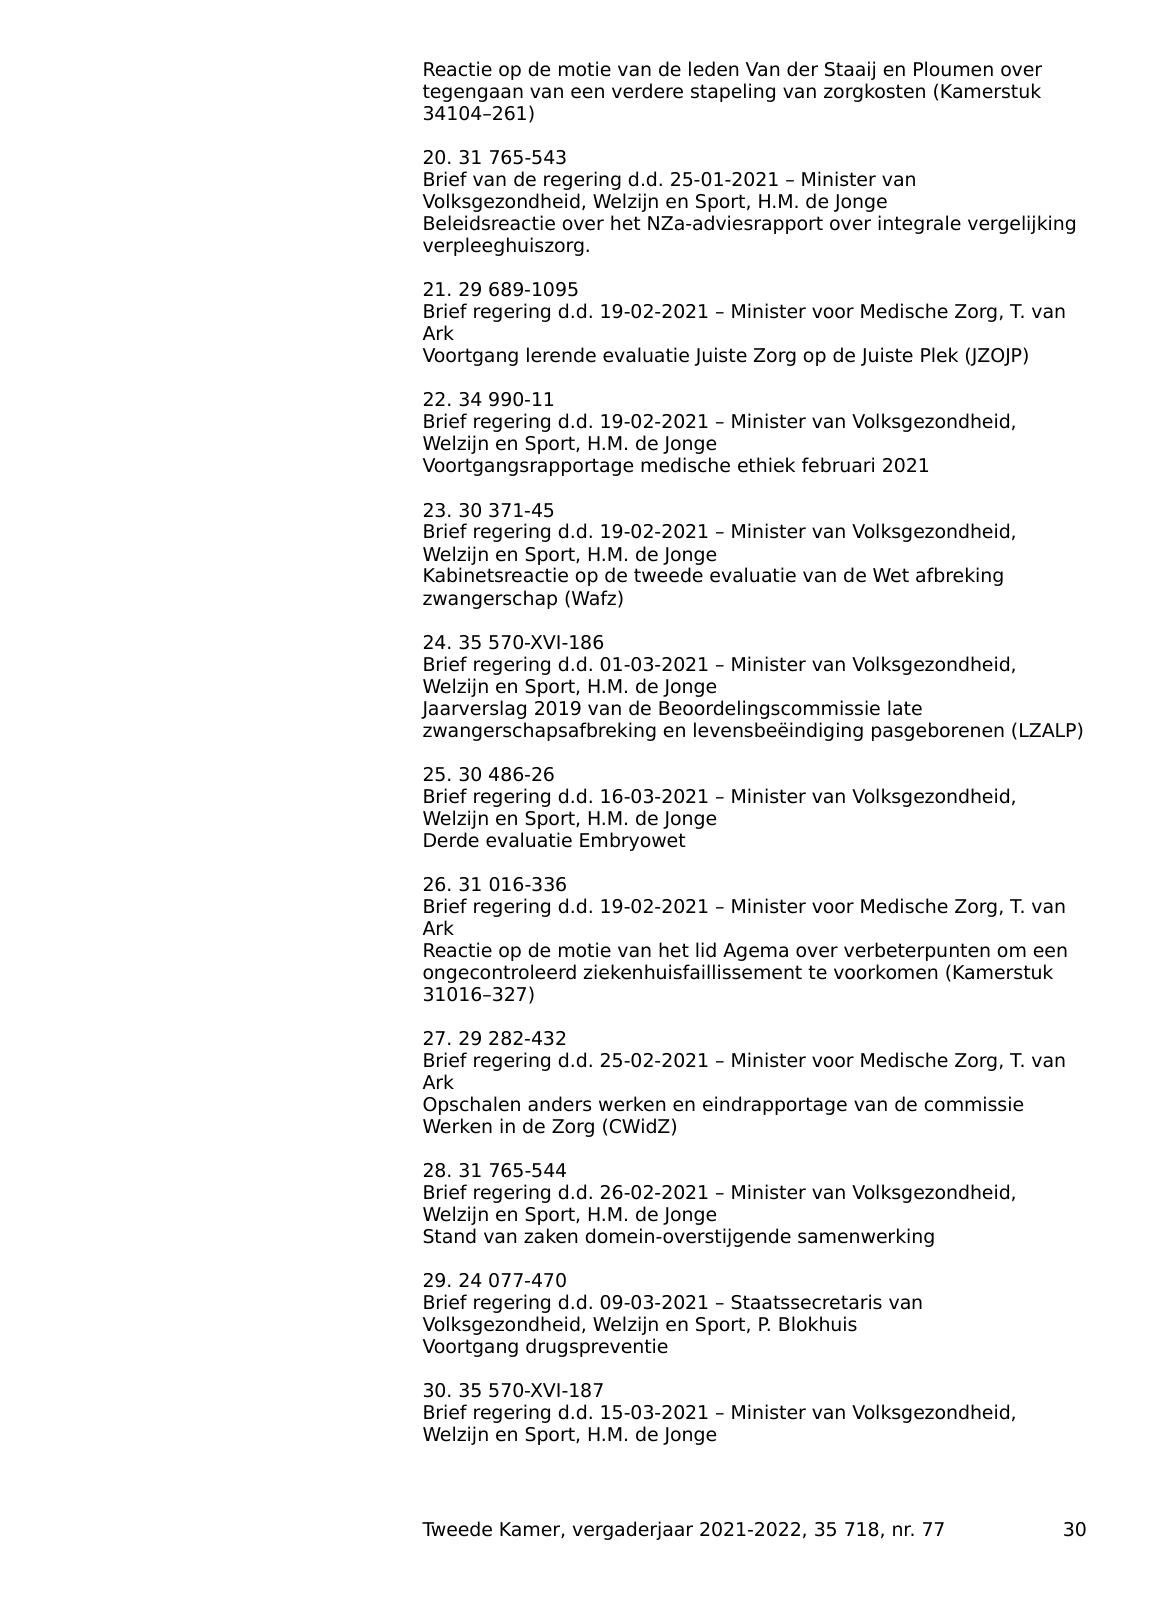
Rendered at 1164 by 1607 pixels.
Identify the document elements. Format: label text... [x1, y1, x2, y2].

text Kabinetsreactie op de tweede evaluatie van de Wet afbreking zwangerschap (Wafz) [422, 565, 1087, 609]
text Derde evaluatie Embryowet [422, 829, 1087, 852]
text Voortgangsrapportage medische ethiek februari 2021 [422, 455, 1087, 477]
text Beleidsreactie over het NZa-adviesrapport over integrale vergelijking verpleeghuiszorg. [422, 213, 1087, 257]
text Brief regering d.d. 19-02-2021 – Minister voor Medische Zorg, T. van Ark [422, 896, 1087, 940]
text Jaarverslag 2019 van de Beoordelingscommissie late zwangerschapsafbreking en levensbeëindiging pasgeborenen (LZALP) [422, 697, 1087, 741]
text Brief regering d.d. 16-03-2021 – Minister van Volksgezondheid, Welzijn en Sport, H.M. de Jonge [422, 786, 1087, 829]
text Brief regering d.d. 09-03-2021 – Staatssecretaris van Volksgezondheid, Welzijn en Sport, P. Blokhuis [422, 1292, 1087, 1336]
text 20. 31 765-543 [422, 147, 1087, 169]
text Voortgang drugspreventie [422, 1336, 1087, 1358]
text Opschalen anders werken en eindrapportage van de commissie Werken in de Zorg (CWidZ) [422, 1094, 1087, 1138]
text Brief regering d.d. 15-03-2021 – Minister van Volksgezondheid, Welzijn en Sport, H.M. de Jonge [422, 1402, 1087, 1446]
text Voortgang lerende evaluatie Juiste Zorg op de Juiste Plek (JZOJP) [422, 345, 1087, 367]
text 23. 30 371-45 [422, 499, 1087, 521]
text 21. 29 689-1095 [422, 279, 1087, 301]
text 22. 34 990-11 [422, 389, 1087, 411]
text Reactie op de motie van de leden Van der Staaij en Ploumen over tegengaan van een verdere stapeling van zorgkosten (Kamerstuk 34104–261) [422, 59, 1087, 125]
text Brief regering d.d. 01-03-2021 – Minister van Volksgezondheid, Welzijn en Sport, H.M. de Jonge [422, 653, 1087, 697]
text 28. 31 765-544 [422, 1160, 1087, 1182]
text Brief van de regering d.d. 25-01-2021 – Minister van Volksgezondheid, Welzijn en Sport, H.M. de Jonge [422, 169, 1087, 213]
text Reactie op de motie van het lid Agema over verbeterpunten om een ongecontroleerd ziekenhuisfaillissement te voorkomen (Kamerstuk 31016–327) [422, 940, 1087, 1006]
text Brief regering d.d. 26-02-2021 – Minister van Volksgezondheid, Welzijn en Sport, H.M. de Jonge [422, 1182, 1087, 1226]
text 30. 35 570-XVI-187 [422, 1380, 1087, 1402]
text 25. 30 486-26 [422, 764, 1087, 786]
text Stand van zaken domein-overstijgende samenwerking [422, 1226, 1087, 1248]
text 24. 35 570-XVI-186 [422, 632, 1087, 653]
text 29. 24 077-470 [422, 1270, 1087, 1292]
text Brief regering d.d. 25-02-2021 – Minister voor Medische Zorg, T. van Ark [422, 1050, 1087, 1094]
text Brief regering d.d. 19-02-2021 – Minister voor Medische Zorg, T. van Ark [422, 301, 1087, 345]
text Brief regering d.d. 19-02-2021 – Minister van Volksgezondheid, Welzijn en Sport, H.M. de Jonge [422, 411, 1087, 455]
text Brief regering d.d. 19-02-2021 – Minister van Volksgezondheid, Welzijn en Sport, H.M. de Jonge [422, 521, 1087, 565]
text 26. 31 016-336 [422, 874, 1087, 896]
text 27. 29 282-432 [422, 1028, 1087, 1050]
